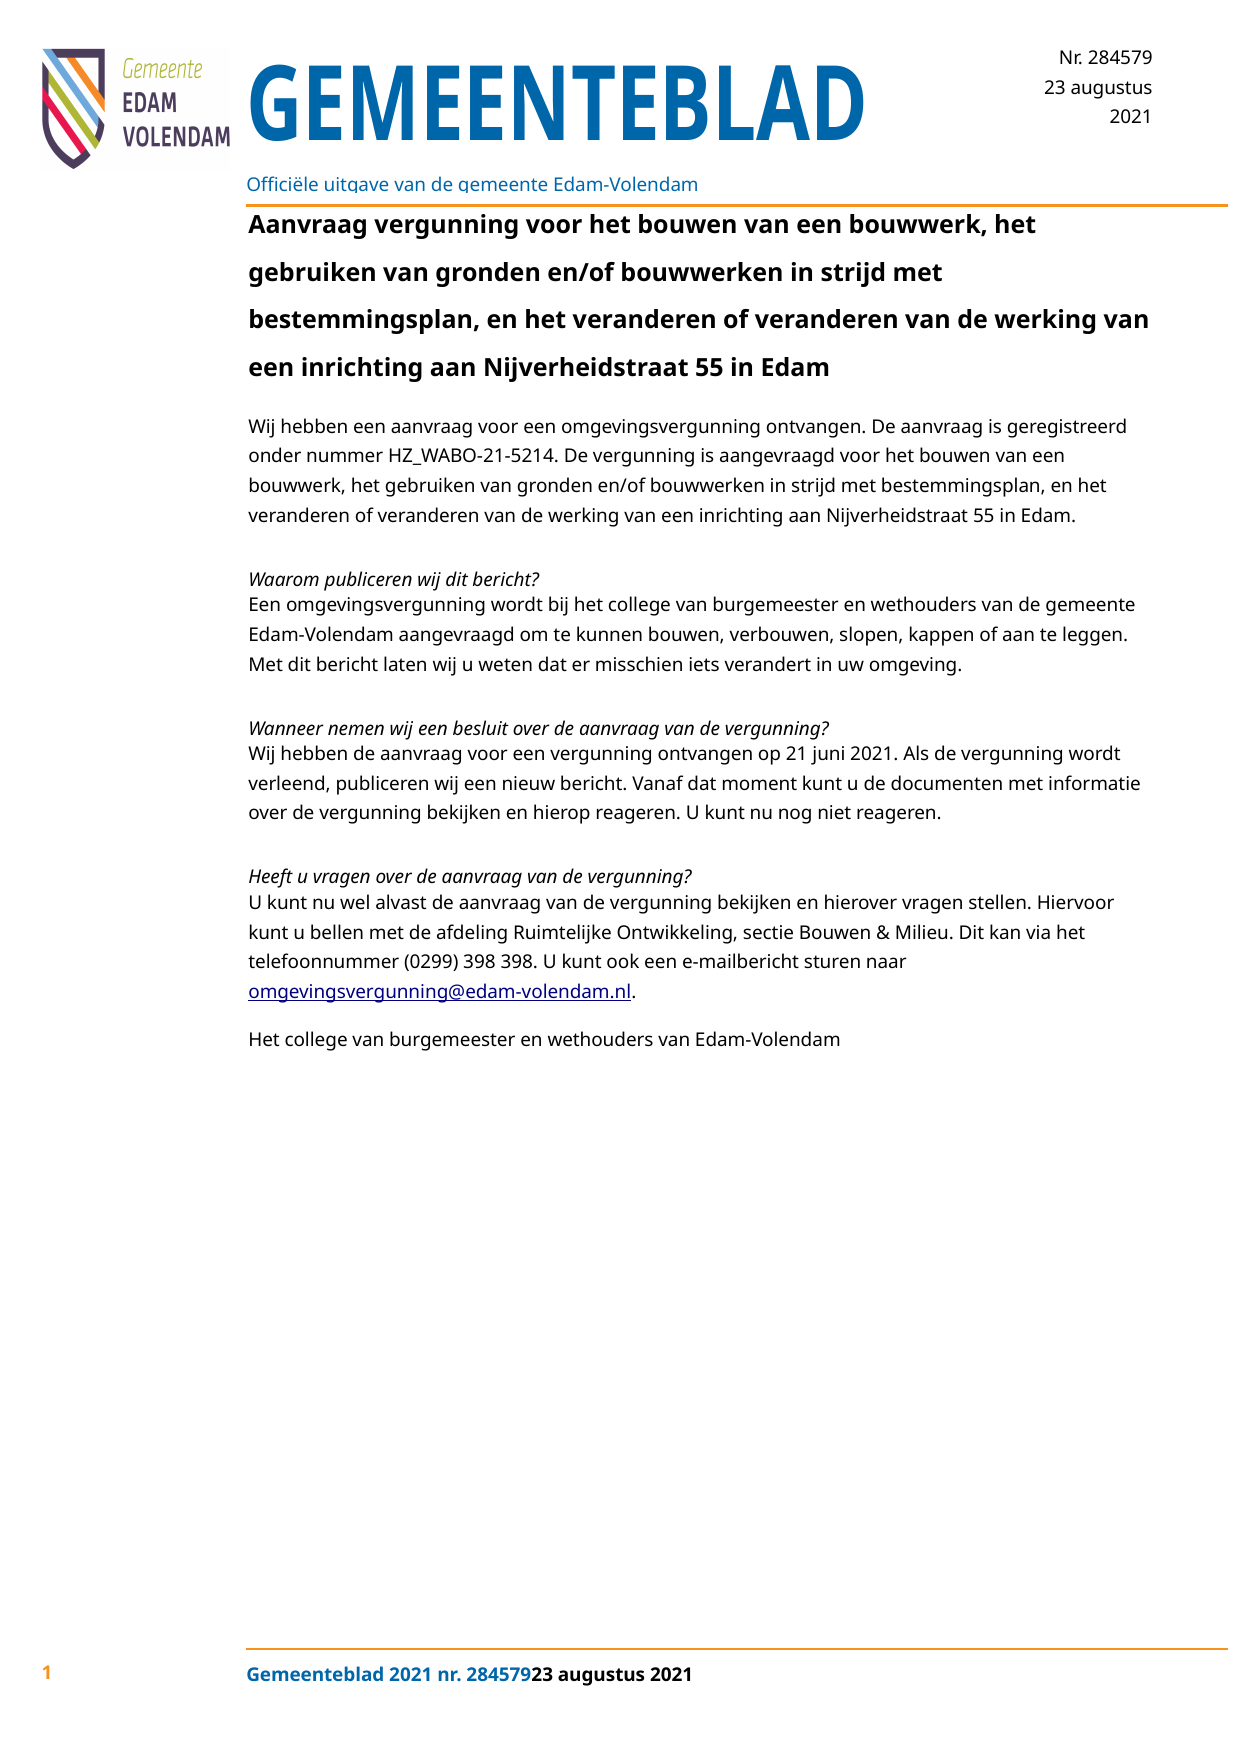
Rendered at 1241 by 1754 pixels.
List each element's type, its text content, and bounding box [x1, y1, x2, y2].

text Wij hebben een aanvraag voor een omgevingsvergunning ontvangen. De aanvraag is geregistreerd onder nummer HZ_WABO-21-5214. De vergunning is aangevraagd voor het bouwen van een bouwwerk, het gebruiken van gronden en/of bouwwerken in strijd met bestemmingsplan, en het veranderen of veranderen van de werking van een inrichting aan Nijverheidstraat 55 in Edam. [248, 413, 1152, 528]
text Het college van burgemeester en wethouders van Edam-Volendam [248, 1026, 1152, 1052]
text U kunt nu wel alvast de aanvraag van de vergunning bekijken en hierover vragen stellen. Hiervoor kunt u bellen met de afdeling Ruimtelijke Ontwikkeling, sectie Bouwen & Milieu. Dit kan via het telefoonnummer (0299) 398 398. U kunt ook een e-mailbericht sturen naar omgevingsvergunning@edam-volendam.nl. [248, 889, 1152, 1004]
text Aanvraag vergunning voor het bouwen van een bouwwerk, het gebruiken van gronden en/of bouwwerken in strijd met bestemmingsplan, en het veranderen of veranderen van de werking van een inrichting aan Nijverheidstraat 55 in Edam [248, 207, 1152, 384]
text Wij hebben de aanvraag voor een vergunning ontvangen op 21 juni 2021. Als de vergunning wordt verleend, publiceren wij een nieuw bericht. Vanaf dat moment kunt u de documenten met informatie over de vergunning bekijken en hierop reageren. U kunt nu nog niet reageren. [248, 740, 1152, 825]
text Wanneer nemen wij een besluit over de aanvraag van de vergunning? [248, 715, 1152, 740]
picture [41, 47, 231, 172]
text Een omgevingsvergunning wordt bij het college van burgemeester en wethouders van de gemeente Edam-Volendam aangevraagd om te kunnen bouwen, verbouwen, slopen, kappen of aan te leggen. Met dit bericht laten wij u weten dat er misschien iets verandert in uw omgeving. [248, 592, 1152, 676]
text Waarom publiceren wij dit bericht? [248, 566, 1152, 592]
text Heeft u vragen over de aanvraag van de vergunning? [248, 863, 1152, 889]
